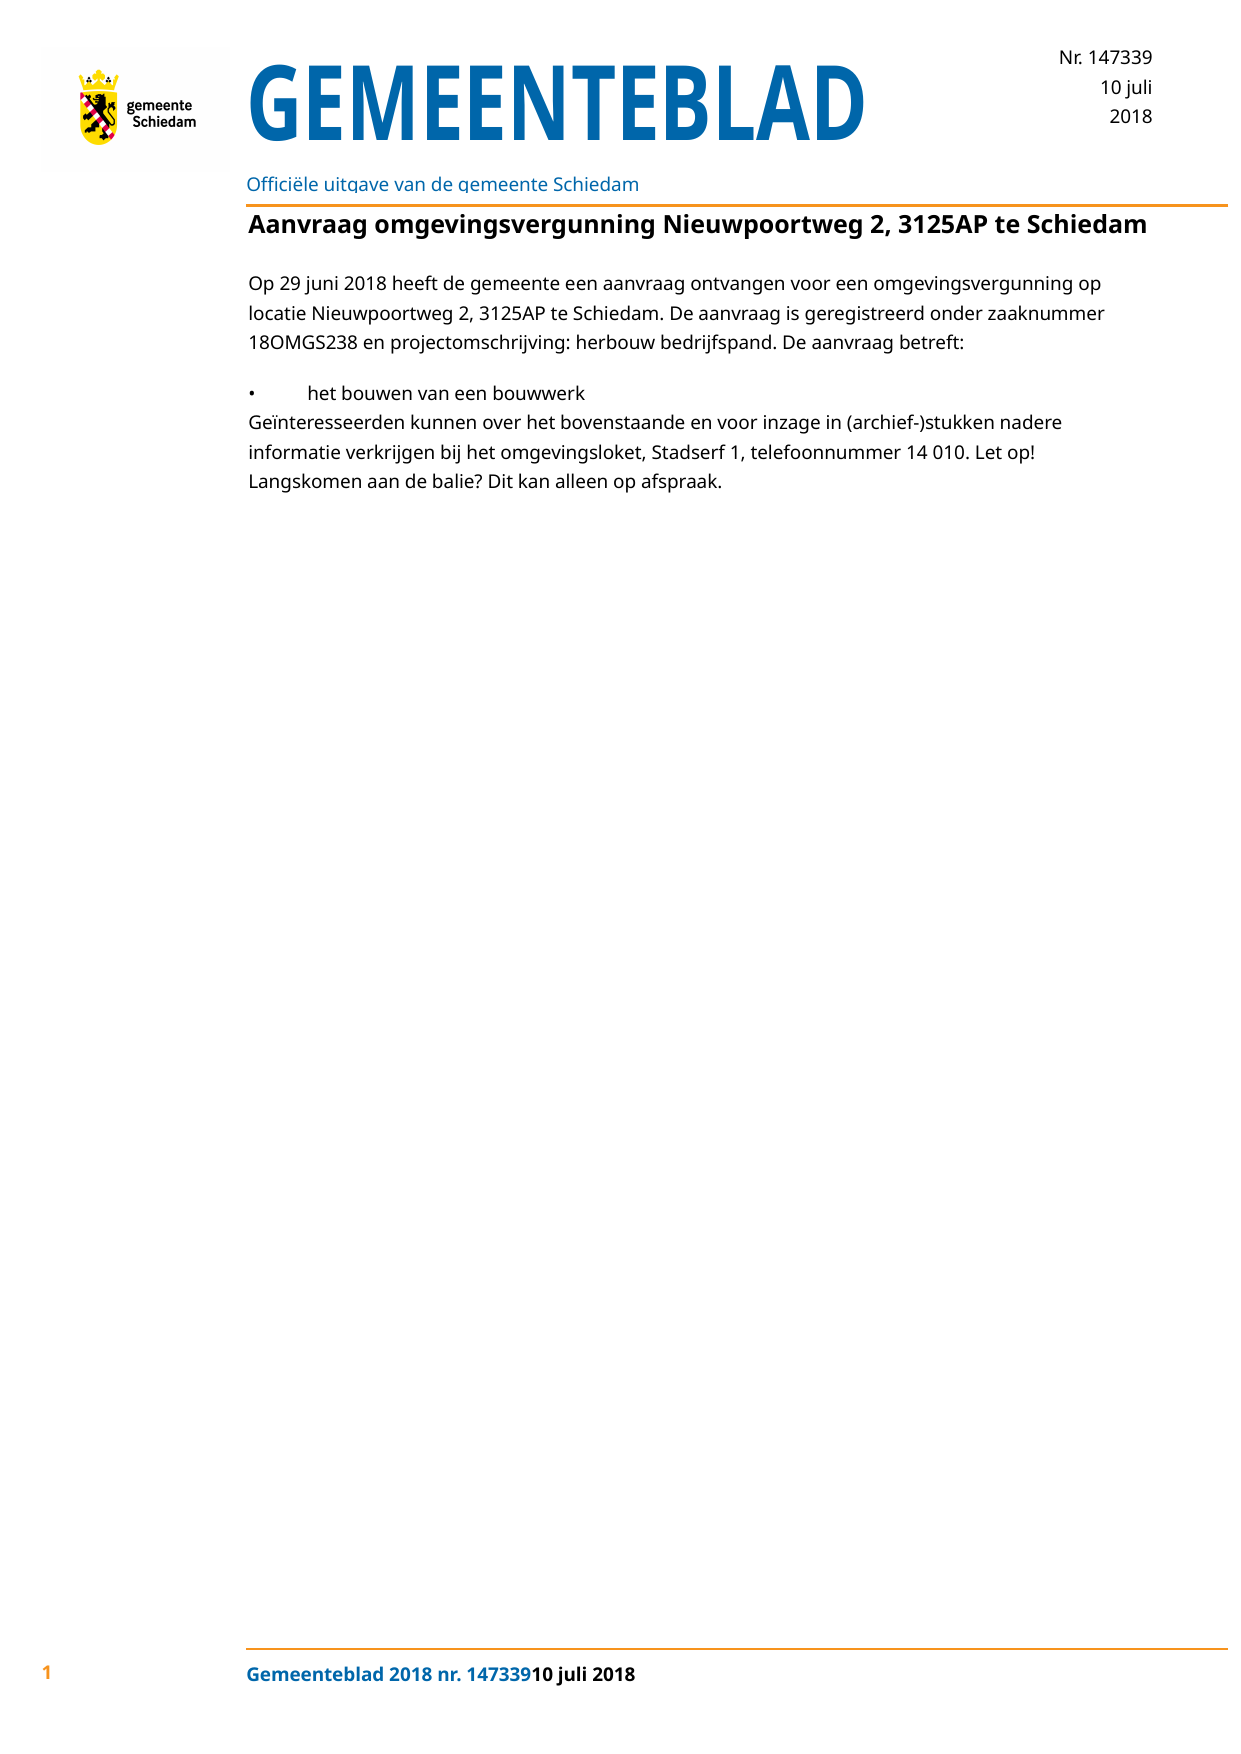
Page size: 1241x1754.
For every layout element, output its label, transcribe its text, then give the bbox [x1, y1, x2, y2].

list het bouwen van een bouwwerk [248, 380, 1152, 406]
text Geïnteresseerden kunnen over het bovenstaande en voor inzage in (archief-)stukken nadere informatie verkrijgen bij het omgevingsloket, Stadserf 1, telefoonnummer 14 010. Let op! Langskomen aan de balie? Dit kan alleen op afspraak. [248, 409, 1152, 494]
text Aanvraag omgevingsvergunning Nieuwpoortweg 2, 3125AP te Schiedam [248, 207, 1152, 241]
picture [41, 47, 231, 172]
text Op 29 juni 2018 heeft de gemeente een aanvraag ontvangen voor een omgevingsvergunning op locatie Nieuwpoortweg 2, 3125AP te Schiedam. De aanvraag is geregistreerd onder zaaknummer 18OMGS238 en projectomschrijving: herbouw bedrijfspand. De aanvraag betreft: [248, 270, 1152, 355]
